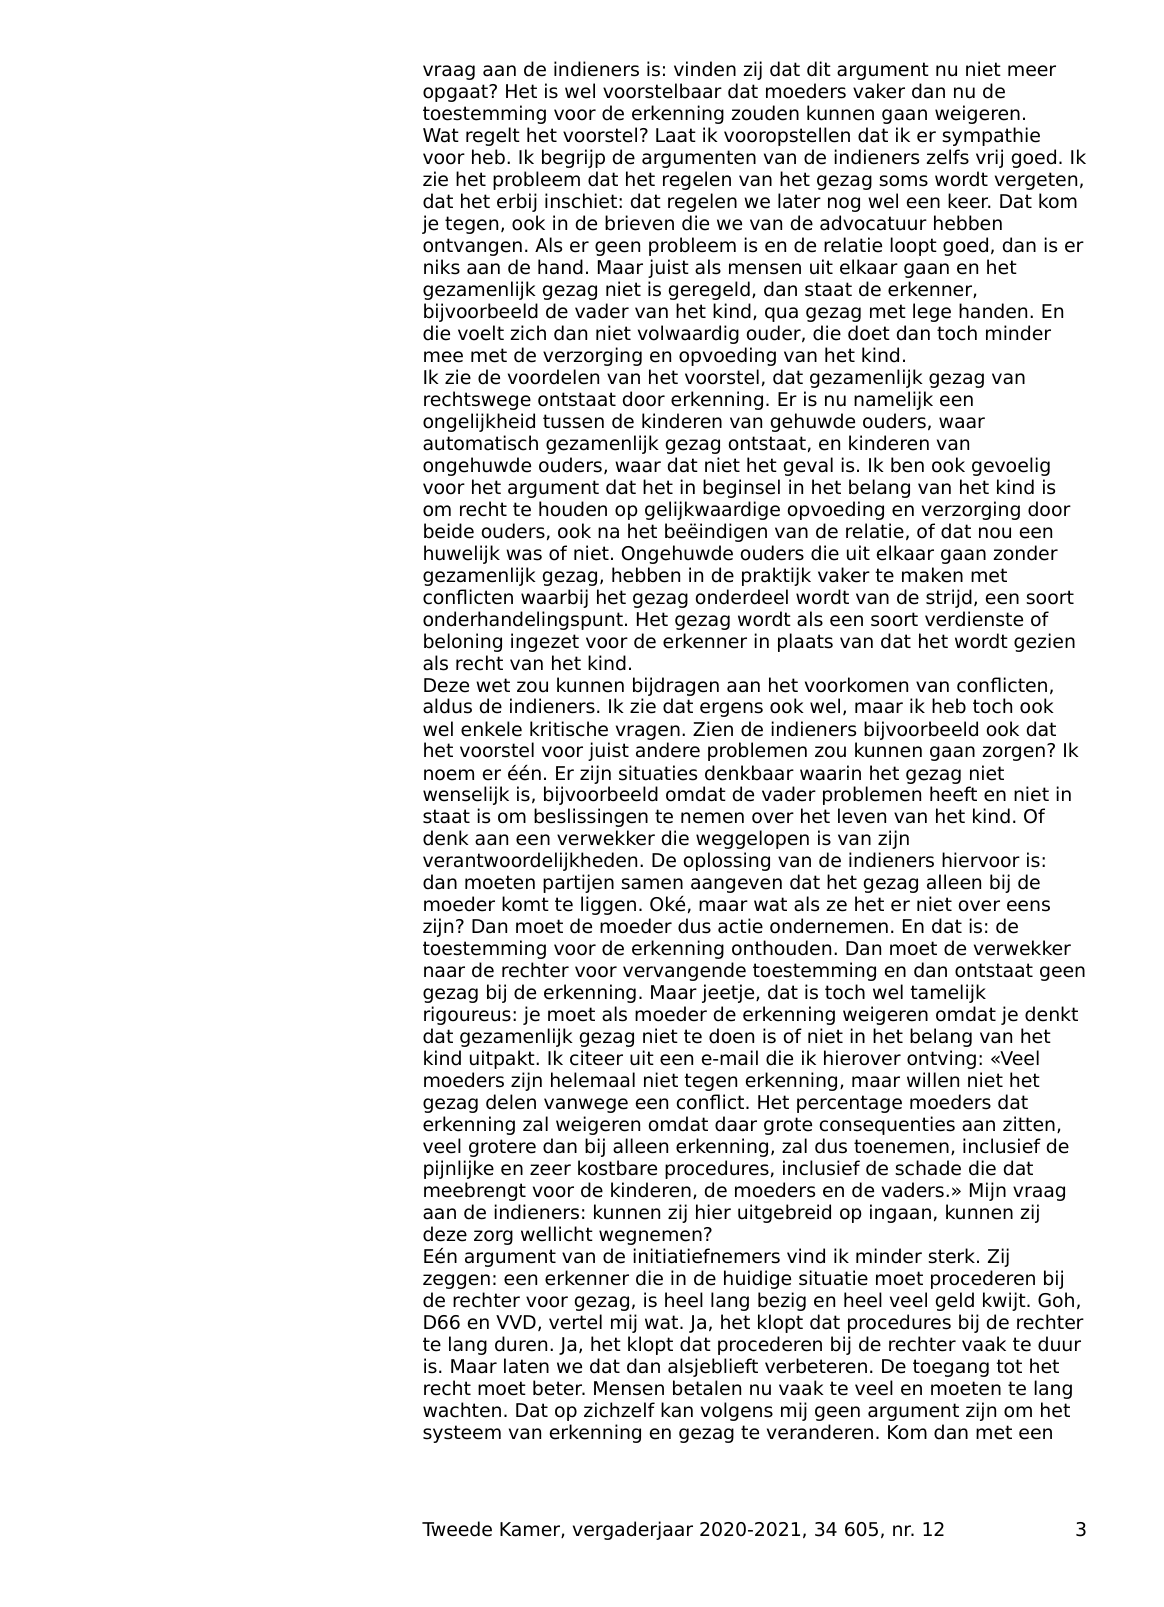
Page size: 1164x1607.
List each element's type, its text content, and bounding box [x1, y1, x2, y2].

text Deze wet zou kunnen bijdragen aan het voorkomen van conflicten, aldus de indieners. Ik zie dat ergens ook wel, maar ik heb toch ook wel enkele kritische vragen. Zien de indieners bijvoorbeeld ook dat het voorstel voor juist andere problemen zou kunnen gaan zorgen? Ik noem er één. Er zijn situaties denkbaar waarin het gezag niet wenselijk is, bijvoorbeeld omdat de vader problemen heeft en niet in staat is om beslissingen te nemen over het leven van het kind. Of denk aan een verwekker die weggelopen is van zijn verantwoordelijkheden. De oplossing van de indieners hiervoor is: dan moeten partijen samen aangeven dat het gezag alleen bij de moeder komt te liggen. Oké, maar wat als ze het er niet over eens zijn? Dan moet de moeder dus actie ondernemen. En dat is: de toestemming voor de erkenning onthouden. Dan moet de verwekker naar de rechter voor vervangende toestemming en dan ontstaat geen gezag bij de erkenning. Maar jeetje, dat is toch wel tamelijk rigoureus: je moet als moeder de erkenning weigeren omdat je denkt dat gezamenlijk gezag niet te doen is of niet in het belang van het kind uitpakt. Ik citeer uit een e-mail die ik hierover ontving: «Veel moeders zijn helemaal niet tegen erkenning, maar willen niet het gezag delen vanwege een conflict. Het percentage moeders dat erkenning zal weigeren omdat daar grote consequenties aan zitten, veel grotere dan bij alleen erkenning, zal dus toenemen, inclusief de pijnlijke en zeer kostbare procedures, inclusief de schade die dat meebrengt voor de kinderen, de moeders en de vaders.» Mijn vraag aan de indieners: kunnen zij hier uitgebreid op ingaan, kunnen zij deze zorg wellicht wegnemen? [422, 674, 1087, 1246]
text vraag aan de indieners is: vinden zij dat dit argument nu niet meer opgaat? Het is wel voorstelbaar dat moeders vaker dan nu de toestemming voor de erkenning zouden kunnen gaan weigeren. [422, 59, 1087, 125]
text Eén argument van de initiatiefnemers vind ik minder sterk. Zij zeggen: een erkenner die in de huidige situatie moet procederen bij de rechter voor gezag, is heel lang bezig en heel veel geld kwijt. Goh, D66 en VVD, vertel mij wat. Ja, het klopt dat procedures bij de rechter te lang duren. Ja, het klopt dat procederen bij de rechter vaak te duur is. Maar laten we dat dan alsjeblieft verbeteren. De toegang tot het recht moet beter. Mensen betalen nu vaak te veel en moeten te lang wachten. Dat op zichzelf kan volgens mij geen argument zijn om het systeem van erkenning en gezag te veranderen. Kom dan met een [422, 1246, 1087, 1444]
text Wat regelt het voorstel? Laat ik vooropstellen dat ik er sympathie voor heb. Ik begrijp de argumenten van de indieners zelfs vrij goed. Ik zie het probleem dat het regelen van het gezag soms wordt vergeten, dat het erbij inschiet: dat regelen we later nog wel een keer. Dat kom je tegen, ook in de brieven die we van de advocatuur hebben ontvangen. Als er geen probleem is en de relatie loopt goed, dan is er niks aan de hand. Maar juist als mensen uit elkaar gaan en het gezamenlijk gezag niet is geregeld, dan staat de erkenner, bijvoorbeeld de vader van het kind, qua gezag met lege handen. En die voelt zich dan niet volwaardig ouder, die doet dan toch minder mee met de verzorging en opvoeding van het kind. [422, 125, 1087, 367]
text Ik zie de voordelen van het voorstel, dat gezamenlijk gezag van rechtswege ontstaat door erkenning. Er is nu namelijk een ongelijkheid tussen de kinderen van gehuwde ouders, waar automatisch gezamenlijk gezag ontstaat, en kinderen van ongehuwde ouders, waar dat niet het geval is. Ik ben ook gevoelig voor het argument dat het in beginsel in het belang van het kind is om recht te houden op gelijkwaardige opvoeding en verzorging door beide ouders, ook na het beëindigen van de relatie, of dat nou een huwelijk was of niet. Ongehuwde ouders die uit elkaar gaan zonder gezamenlijk gezag, hebben in de praktijk vaker te maken met conflicten waarbij het gezag onderdeel wordt van de strijd, een soort onderhandelingspunt. Het gezag wordt als een soort verdienste of beloning ingezet voor de erkenner in plaats van dat het wordt gezien als recht van het kind. [422, 367, 1087, 674]
